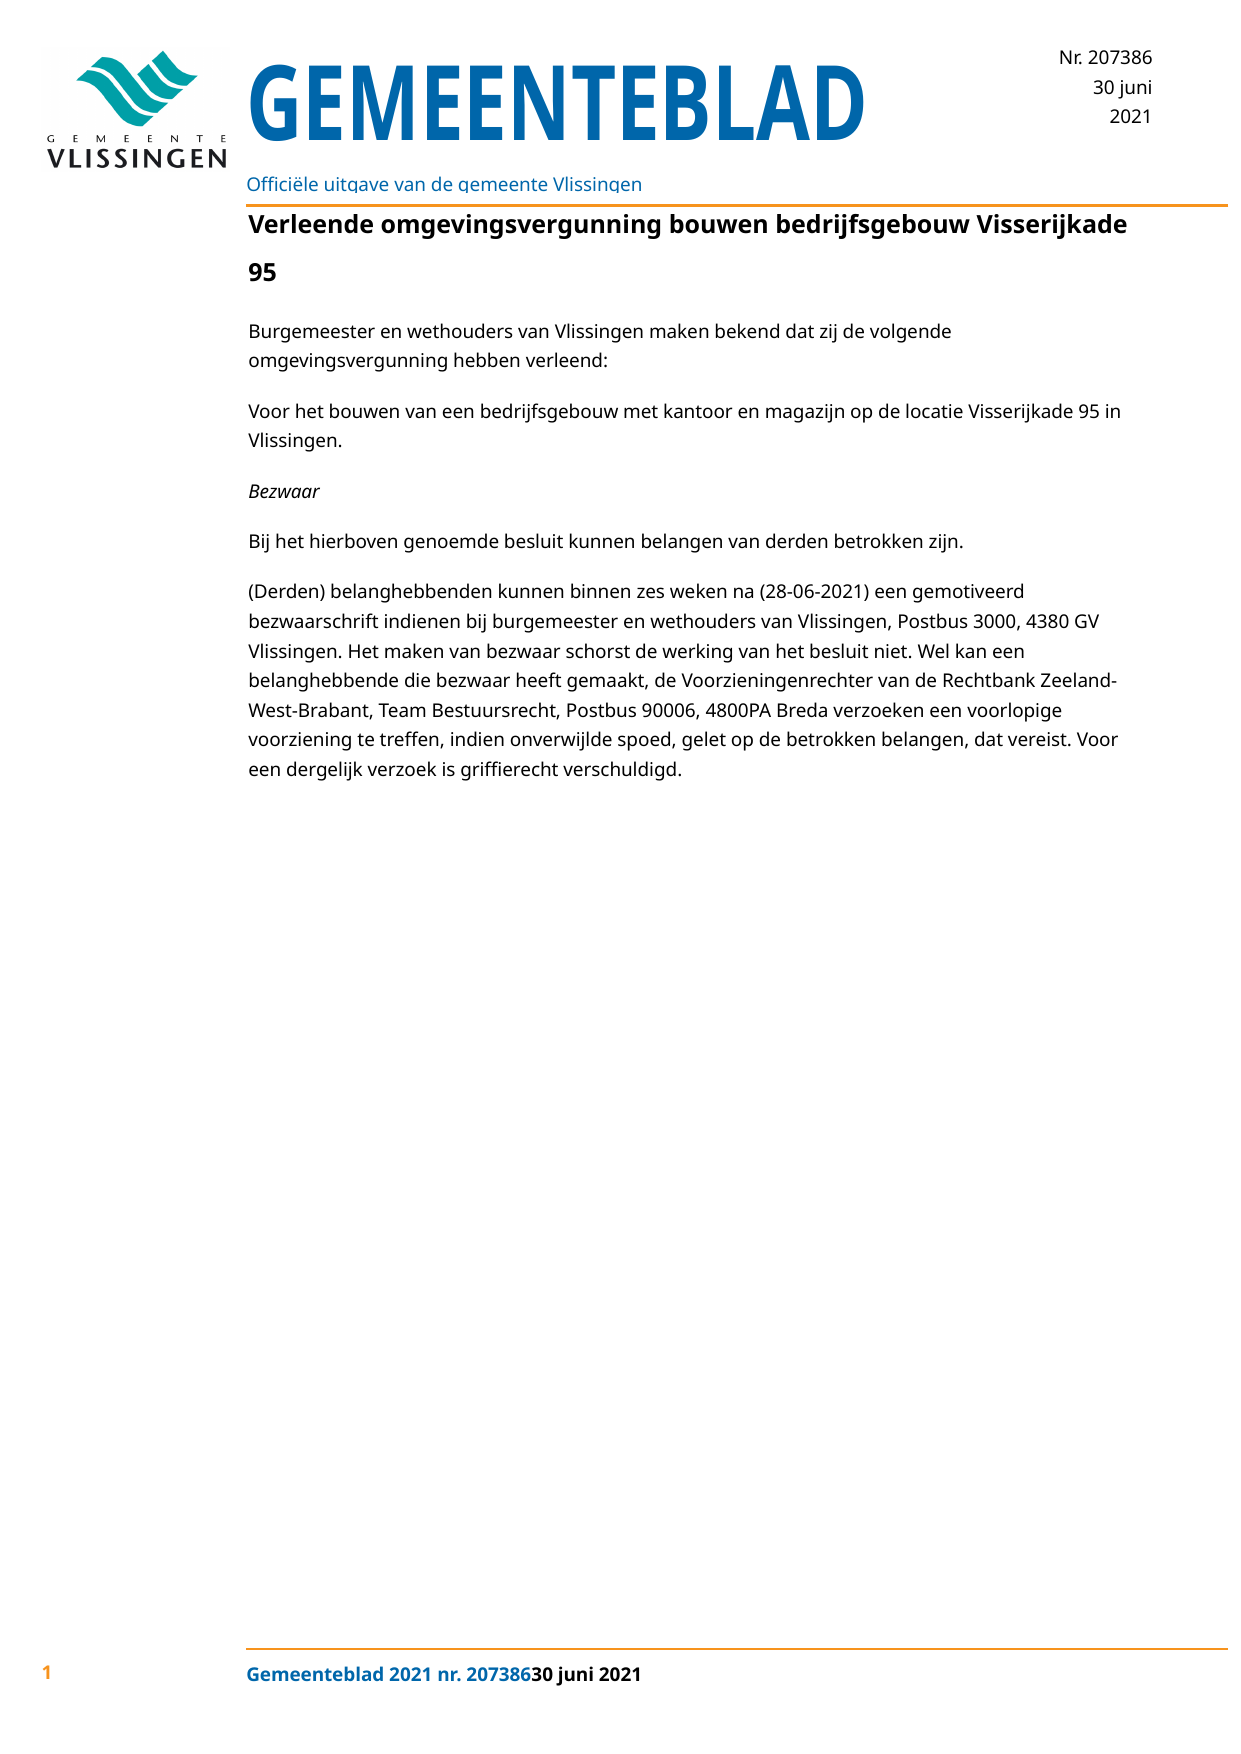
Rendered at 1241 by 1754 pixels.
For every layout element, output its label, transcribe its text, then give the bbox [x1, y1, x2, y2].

text Voor het bouwen van een bedrijfsgebouw met kantoor en magazijn op de locatie Visserijkade 95 in Vlissingen. [248, 398, 1152, 453]
text Verleende omgevingsvergunning bouwen bedrijfsgebouw Visserijkade 95 [248, 207, 1152, 288]
text Bij het hierboven genoemde besluit kunnen belangen van derden betrokken zijn. [248, 528, 1152, 554]
text Bezwaar [248, 478, 1152, 504]
picture [41, 47, 231, 172]
text Burgemeester en wethouders van Vlissingen maken bekend dat zij de volgende omgevingsvergunning hebben verleend: [248, 318, 1152, 373]
text (Derden) belanghebbenden kunnen binnen zes weken na (28-06-2021) een gemotiveerd bezwaarschrift indienen bij burgemeester en wethouders van Vlissingen, Postbus 3000, 4380 GV Vlissingen. Het maken van bezwaar schorst de werking van het besluit niet. Wel kan een belanghebbende die bezwaar heeft gemaakt, de Voorzieningenrechter van de Rechtbank Zeeland-West-Brabant, Team Bestuursrecht, Postbus 90006, 4800PA Breda verzoeken een voorlopige voorziening te treffen, indien onverwijlde spoed, gelet op de betrokken belangen, dat vereist. Voor een dergelijk verzoek is griffierecht verschuldigd. [248, 579, 1152, 782]
